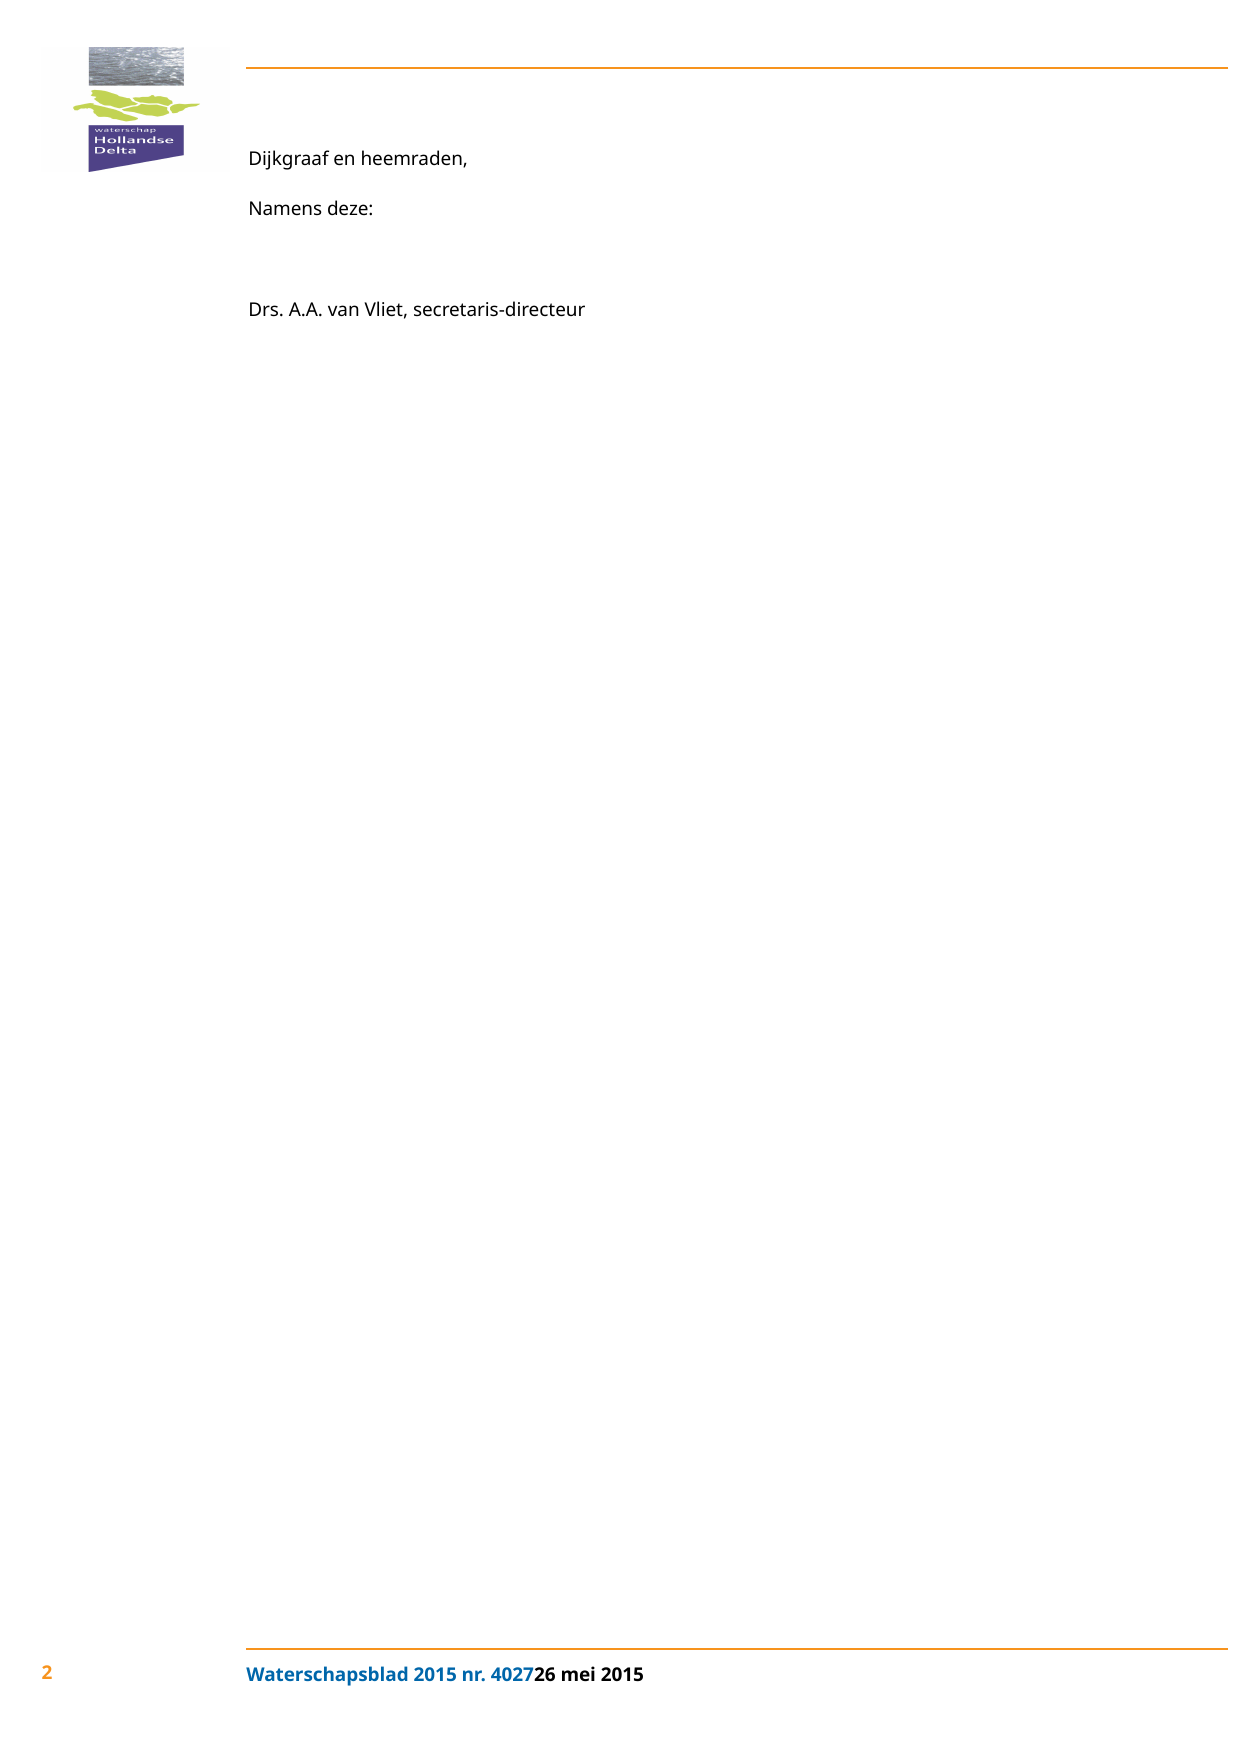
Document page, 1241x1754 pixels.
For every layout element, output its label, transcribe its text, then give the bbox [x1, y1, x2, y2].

picture [41, 47, 231, 172]
text Drs. A.A. van Vliet, secretaris-directeur [248, 296, 1152, 322]
text Namens deze: [248, 196, 1152, 221]
text Dijkgraaf en heemraden, [248, 145, 1152, 171]
